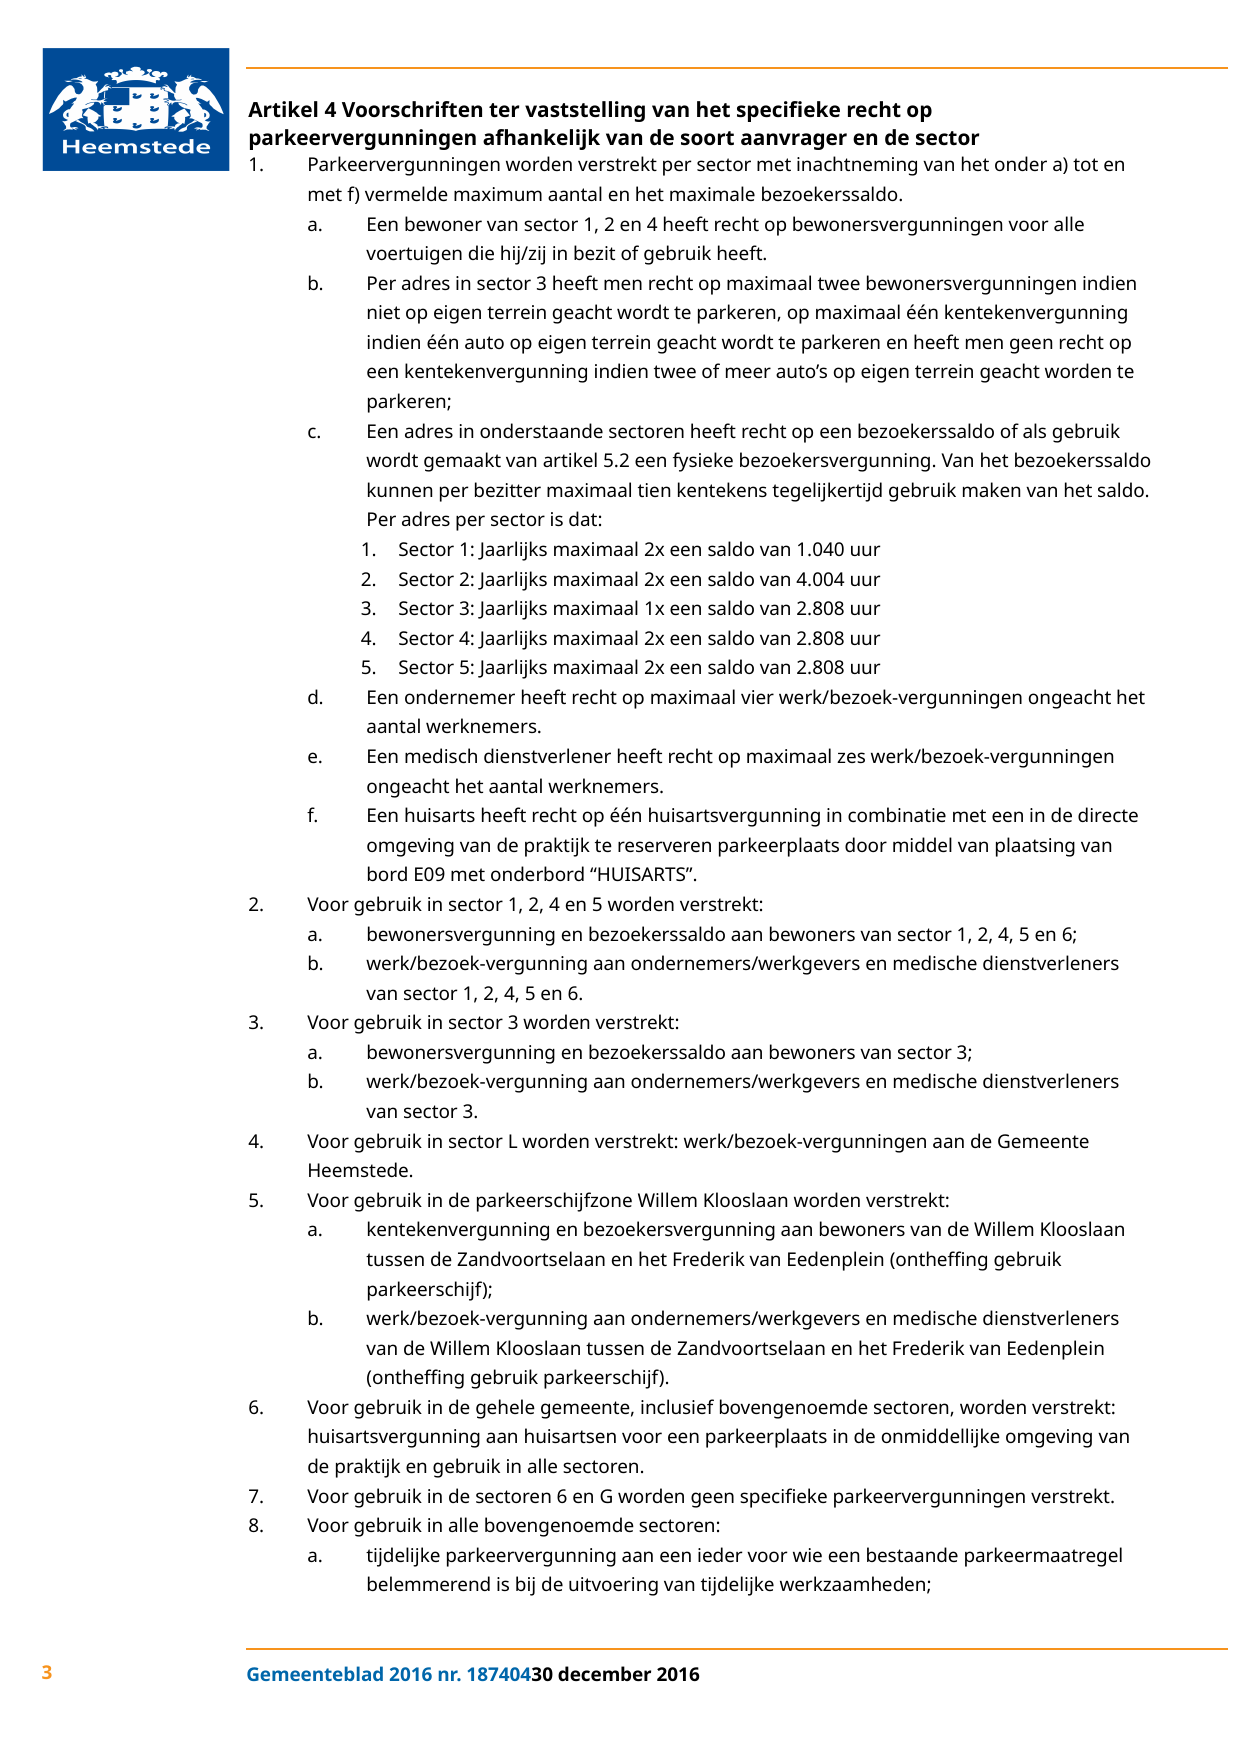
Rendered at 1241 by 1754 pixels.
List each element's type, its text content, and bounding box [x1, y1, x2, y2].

list werk/bezoek-vergunning aan ondernemers/werkgevers en medische dienstverleners van sector 3. [307, 1069, 1152, 1124]
picture [41, 47, 231, 172]
list Parkeervergunningen worden verstrekt per sector met inachtneming van het onder a) tot en met f) vermelde maximum aantal en het maximale bezoekerssaldo. [248, 152, 1152, 207]
list bewonersvergunning en bezoekerssaldo aan bewoners van sector 1, 2, 4, 5 en 6; [307, 921, 1152, 947]
list Voor gebruik in de gehele gemeente, inclusief bovengenoemde sectoren, worden verstrekt: huisartsvergunning aan huisartsen voor een parkeerplaats in de onmiddellijke omgeving van de praktijk en gebruik in alle sectoren. [248, 1394, 1152, 1479]
list Een huisarts heeft recht op één huisartsvergunning in combinatie met een in de directe omgeving van de praktijk te reserveren parkeerplaats door middel van plaatsing van bord E09 met onderbord “HUISARTS”. [307, 802, 1152, 887]
list bewonersvergunning en bezoekerssaldo aan bewoners van sector 3; [307, 1039, 1152, 1065]
text Artikel 4 Voorschriften ter vaststelling van het specifieke recht op parkeervergunningen afhankelijk van de soort aanvrager en de sector [248, 95, 1152, 152]
list Voor gebruik in sector L worden verstrekt: werk/bezoek-vergunningen aan de Gemeente Heemstede. [248, 1128, 1152, 1183]
list Voor gebruik in sector 1, 2, 4 en 5 worden verstrekt: [248, 891, 1152, 917]
list Per adres in sector 3 heeft men recht op maximaal twee bewonersvergunningen indien niet op eigen terrein geacht wordt te parkeren, op maximaal één kentekenvergunning indien één auto op eigen terrein geacht wordt te parkeren en heeft men geen recht op een kentekenvergunning indien twee of meer auto’s op eigen terrein geacht worden te parkeren; [307, 270, 1152, 414]
list Een medisch dienstverlener heeft recht op maximaal zes werk/bezoek-vergunningen ongeacht het aantal werknemers. [307, 743, 1152, 799]
list werk/bezoek-vergunning aan ondernemers/werkgevers en medische dienstverleners van de Willem Klooslaan tussen de Zandvoortselaan en het Frederik van Eedenplein (ontheffing gebruik parkeerschijf). [307, 1305, 1152, 1390]
list werk/bezoek-vergunning aan ondernemers/werkgevers en medische dienstverleners van sector 1, 2, 4, 5 en 6. [307, 950, 1152, 1006]
list Voor gebruik in de parkeerschijfzone Willem Klooslaan worden verstrekt: [248, 1187, 1152, 1213]
list Voor gebruik in sector 3 worden verstrekt: [248, 1009, 1152, 1035]
list Een bewoner van sector 1, 2 en 4 heeft recht op bewonersvergunningen voor alle voertuigen die hij/zij in bezit of gebruik heeft. [307, 211, 1152, 266]
list Sector 4: Jaarlijks maximaal 2x een saldo van 2.808 uur [361, 625, 1152, 651]
list Een ondernemer heeft recht op maximaal vier werk/bezoek-vergunningen ongeacht het aantal werknemers. [307, 684, 1152, 739]
list tijdelijke parkeervergunning aan een ieder voor wie een bestaande parkeermaatregel belemmerend is bij de uitvoering van tijdelijke werkzaamheden; [307, 1542, 1152, 1597]
list Sector 1: Jaarlijks maximaal 2x een saldo van 1.040 uur [361, 536, 1152, 562]
list Sector 3: Jaarlijks maximaal 1x een saldo van 2.808 uur [361, 595, 1152, 621]
list Voor gebruik in alle bovengenoemde sectoren: [248, 1512, 1152, 1538]
list Sector 2: Jaarlijks maximaal 2x een saldo van 4.004 uur [361, 566, 1152, 592]
list Sector 5: Jaarlijks maximaal 2x een saldo van 2.808 uur [361, 654, 1152, 680]
list kentekenvergunning en bezoekersvergunning aan bewoners van de Willem Klooslaan tussen de Zandvoortselaan en het Frederik van Eedenplein (ontheffing gebruik parkeerschijf); [307, 1217, 1152, 1302]
list Voor gebruik in de sectoren 6 en G worden geen specifieke parkeervergunningen verstrekt. [248, 1483, 1152, 1509]
list Een adres in onderstaande sectoren heeft recht op een bezoekerssaldo of als gebruik wordt gemaakt van artikel 5.2 een fysieke bezoekersvergunning. Van het bezoekerssaldo kunnen per bezitter maximaal tien kentekens tegelijkertijd gebruik maken van het saldo. Per adres per sector is dat: [307, 418, 1152, 532]
